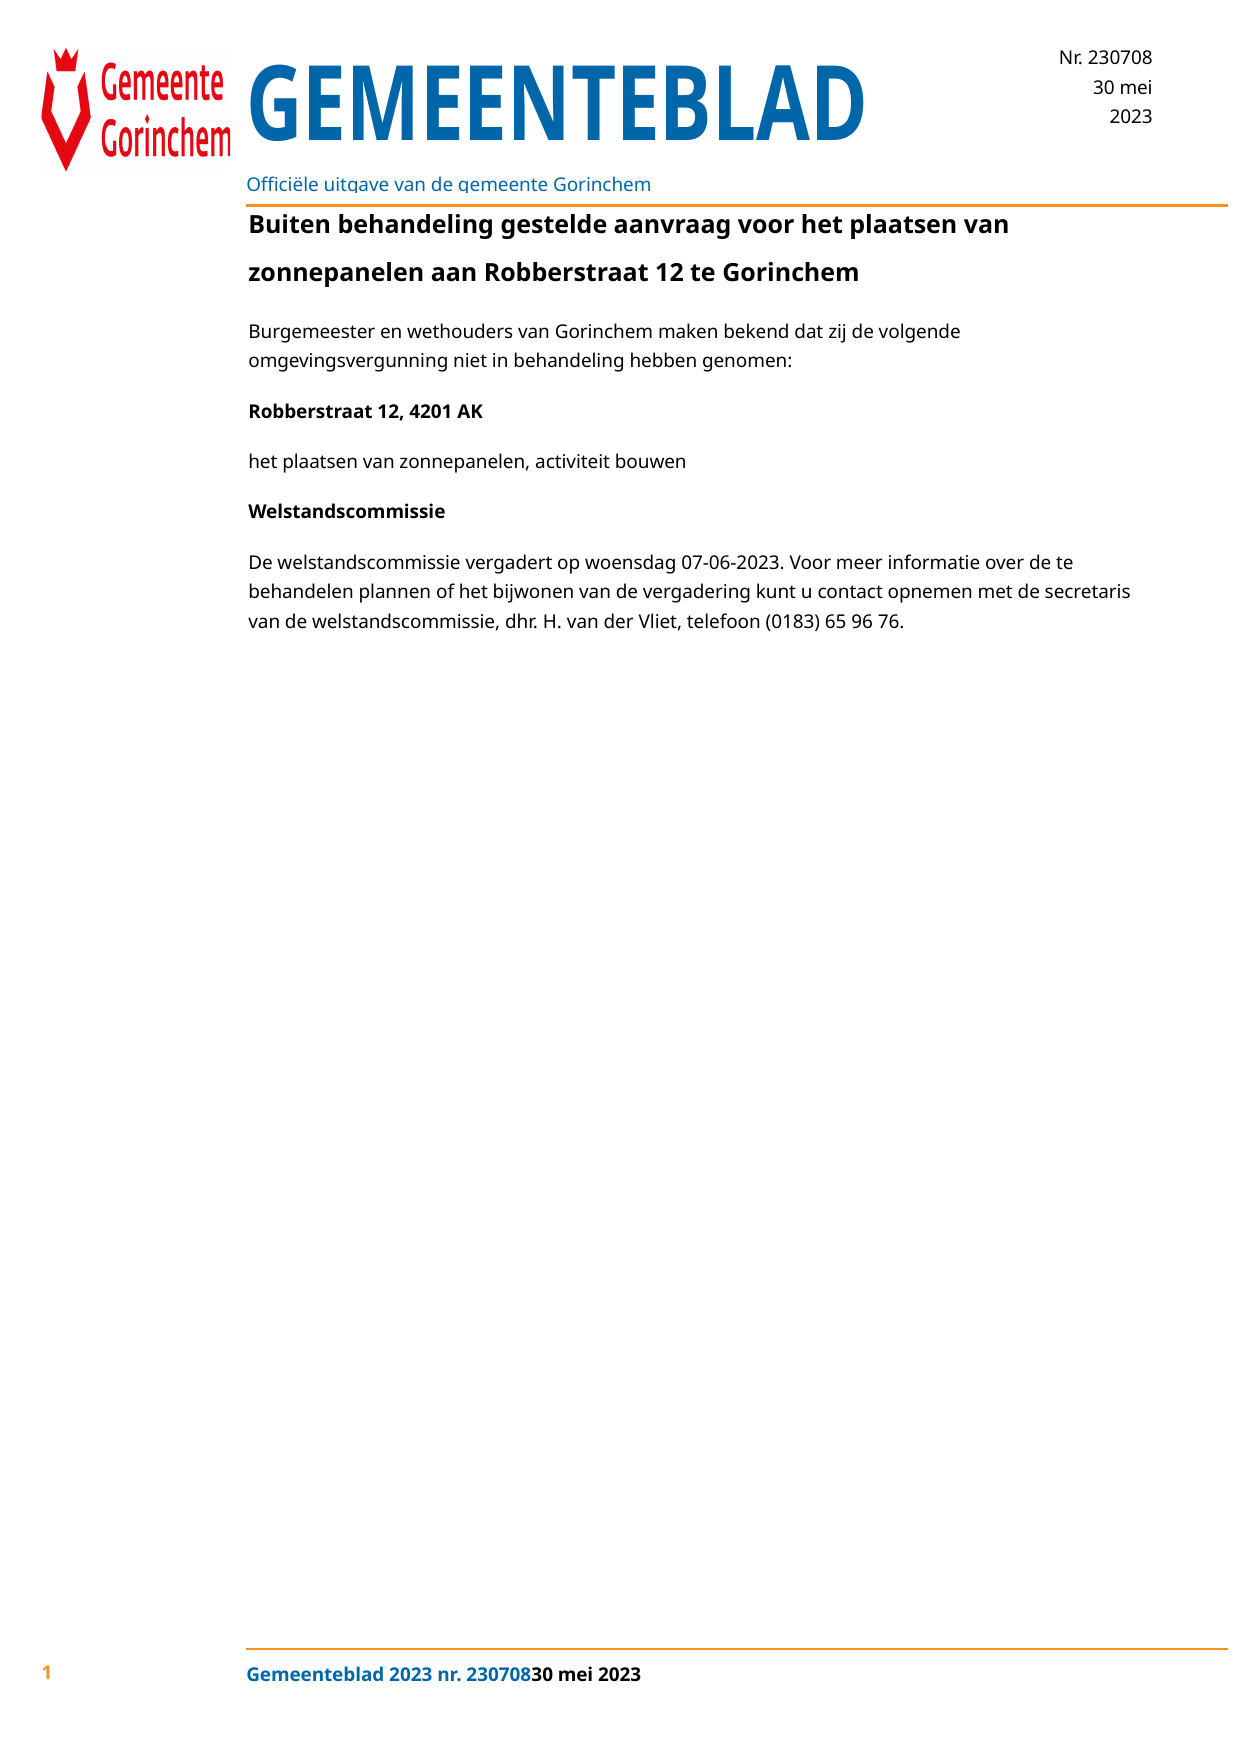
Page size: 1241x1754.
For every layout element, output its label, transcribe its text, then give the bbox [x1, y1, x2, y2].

picture [41, 47, 231, 172]
text Burgemeester en wethouders van Gorinchem maken bekend dat zij de volgende omgevingsvergunning niet in behandeling hebben genomen: [248, 318, 1152, 373]
text het plaatsen van zonnepanelen, activiteit bouwen [248, 448, 1152, 474]
text De welstandscommissie vergadert op woensdag 07-06-2023. Voor meer informatie over de te behandelen plannen of het bijwonen van de vergadering kunt u contact opnemen met de secretaris van de welstandscommissie, dhr. H. van der Vliet, telefoon (0183) 65 96 76. [248, 549, 1152, 634]
text Buiten behandeling gestelde aanvraag voor het plaatsen van zonnepanelen aan Robberstraat 12 te Gorinchem [248, 207, 1152, 288]
text Robberstraat 12, 4201 AK [248, 398, 1152, 424]
text Welstandscommissie [248, 499, 1152, 524]
